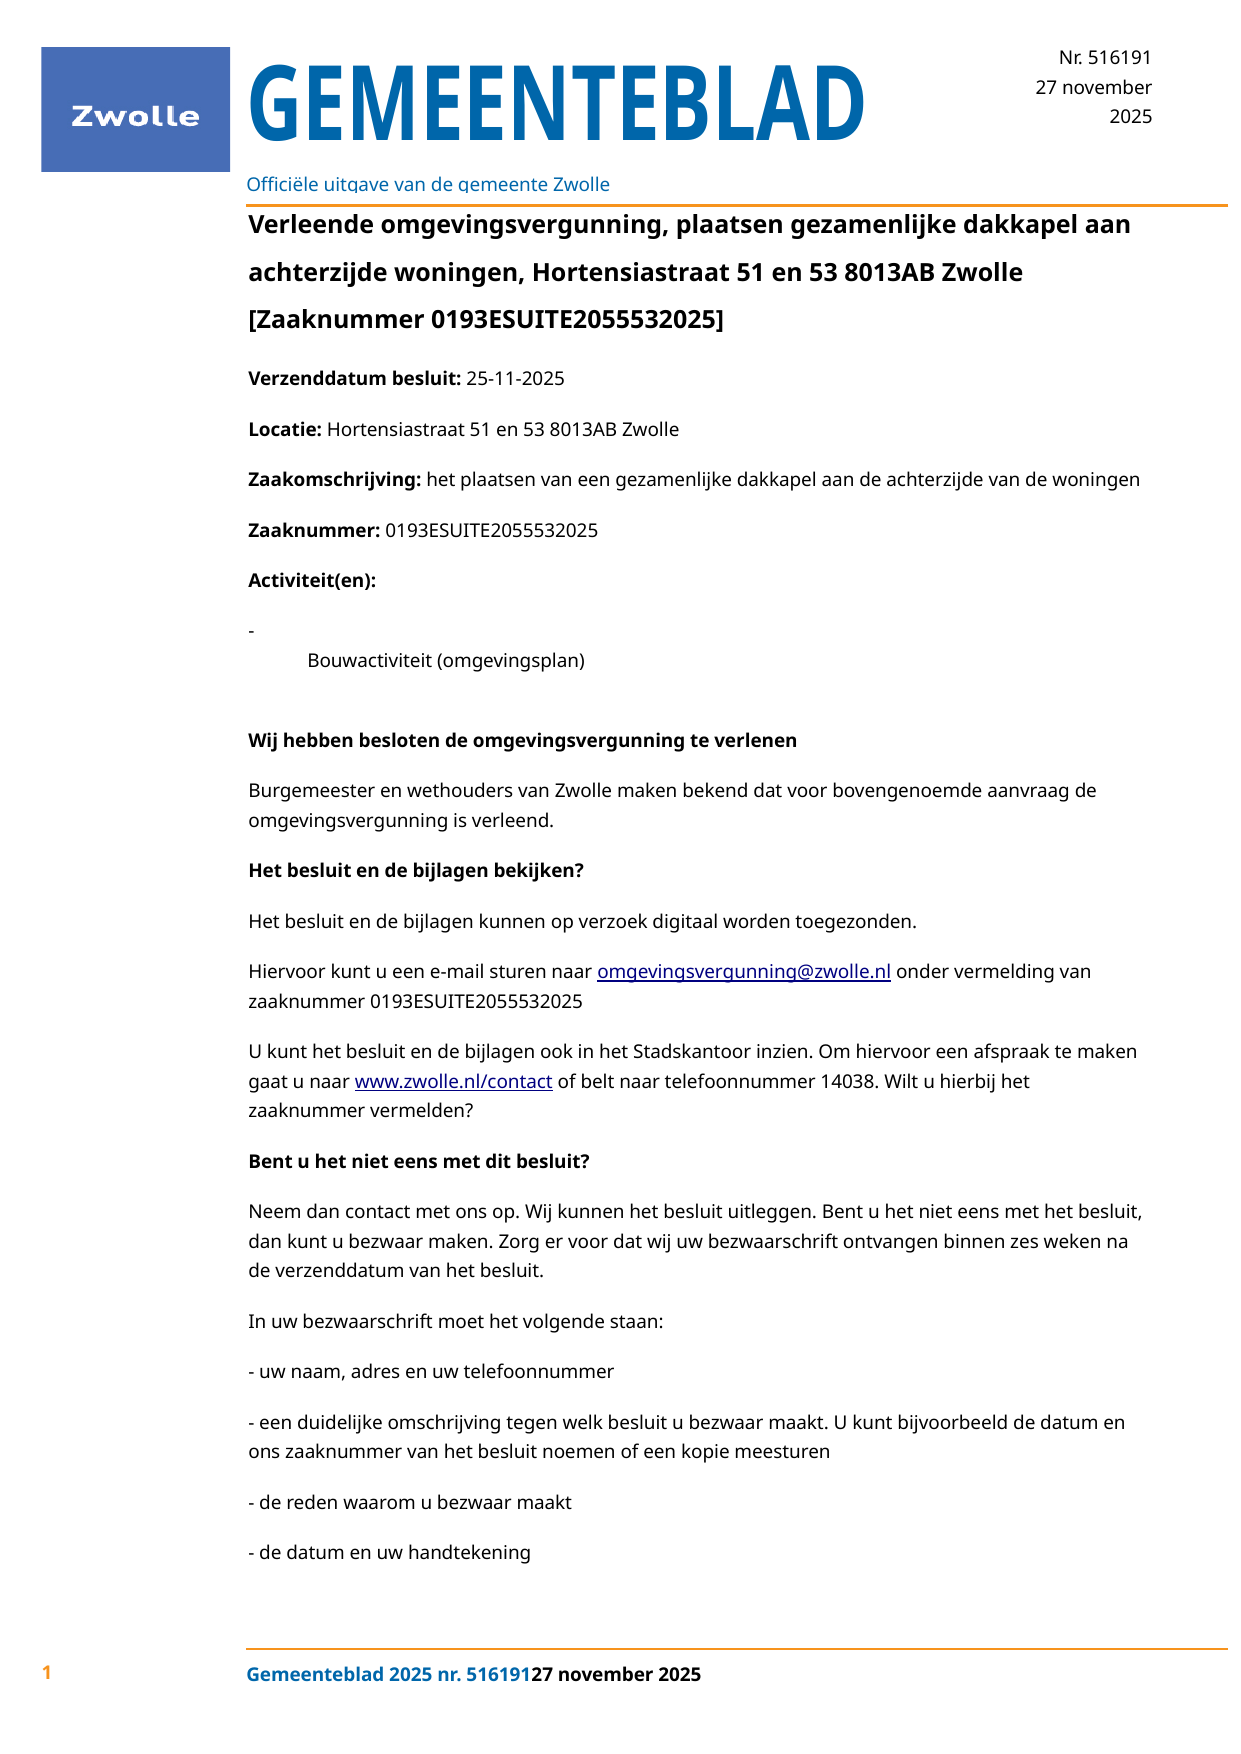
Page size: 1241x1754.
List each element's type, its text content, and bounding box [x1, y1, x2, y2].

text Het besluit en de bijlagen bekijken? [248, 858, 1152, 883]
text Locatie: Hortensiastraat 51 en 53 8013AB Zwolle [248, 416, 1152, 442]
text Zaaknummer: 0193ESUITE2055532025 [248, 517, 1152, 542]
text Burgemeester en wethouders van Zwolle maken bekend dat voor bovengenoemde aanvraag de omgevingsvergunning is verleend. [248, 778, 1152, 833]
picture [41, 47, 231, 172]
text Het besluit en de bijlagen kunnen op verzoek digitaal worden toegezonden. [248, 908, 1152, 934]
text Bent u het niet eens met dit besluit? [248, 1148, 1152, 1174]
text Hiervoor kunt u een e-mail sturen naar omgevingsvergunning@zwolle.nl onder vermelding van zaaknummer 0193ESUITE2055532025 [248, 958, 1152, 1014]
text Wij hebben besloten de omgevingsvergunning te verlenen [248, 727, 1152, 753]
text - een duidelijke omschrijving tegen welk besluit u bezwaar maakt. U kunt bijvoorbeeld de datum en ons zaaknummer van het besluit noemen of een kopie meesturen [248, 1409, 1152, 1464]
text Zaakomschrijving: het plaatsen van een gezamenlijke dakkapel aan de achterzijde van de woningen [248, 466, 1152, 492]
text Activiteit(en): [248, 567, 1152, 593]
text U kunt het besluit en de bijlagen ook in het Stadskantoor inzien. Om hiervoor een afspraak te maken gaat u naar www.zwolle.nl/contact of belt naar telefoonnummer 14038. Wilt u hierbij het zaaknummer vermelden? [248, 1038, 1152, 1123]
text - uw naam, adres en uw telefoonnummer [248, 1358, 1152, 1384]
text Neem dan contact met ons op. Wij kunnen het besluit uitleggen. Bent u het niet eens met het besluit, dan kunt u bezwaar maken. Zorg er voor dat wij uw bezwaarschrift ontvangen binnen zes weken na de verzenddatum van het besluit. [248, 1198, 1152, 1283]
text In uw bezwaarschrift moet het volgende staan: [248, 1308, 1152, 1334]
text - de reden waarom u bezwaar maakt [248, 1489, 1152, 1514]
list Bouwactiviteit (omgevingsplan) [248, 647, 1152, 673]
text Verleende omgevingsvergunning, plaatsen gezamenlijke dakkapel aan achterzijde woningen, Hortensiastraat 51 en 53 8013AB Zwolle [Zaaknummer 0193ESUITE2055532025] [248, 207, 1152, 336]
text - de datum en uw handtekening [248, 1539, 1152, 1565]
text Verzenddatum besluit: 25-11-2025 [248, 366, 1152, 391]
